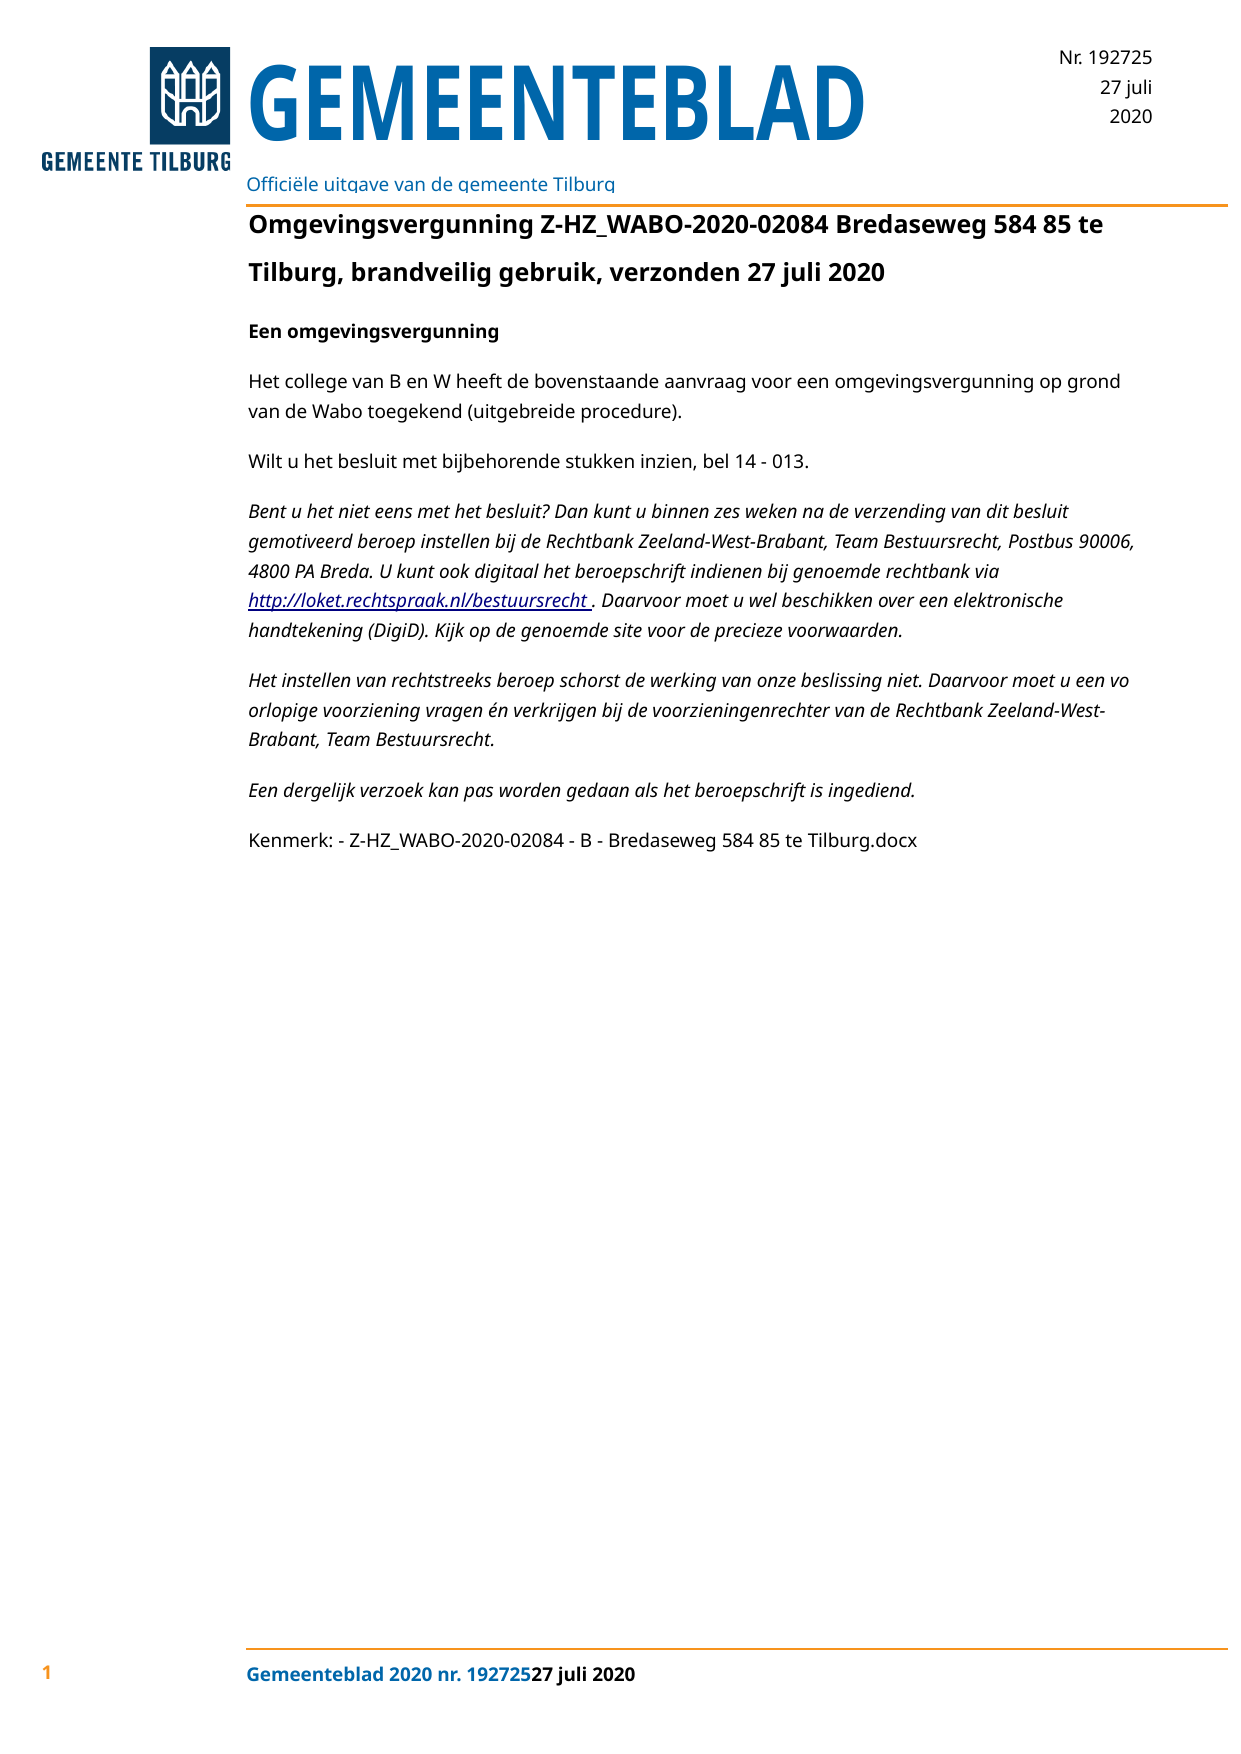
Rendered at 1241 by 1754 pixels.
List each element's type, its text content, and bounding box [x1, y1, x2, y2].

text Wilt u het besluit met bijbehorende stukken inzien, bel 14 - 013. [248, 448, 1152, 474]
text Het college van B en W heeft de bovenstaande aanvraag voor een omgevingsvergunning op grond van de Wabo toegekend (uitgebreide procedure). [248, 368, 1152, 424]
text Kenmerk: - Z-HZ_WABO-2020-02084 - B - Bredaseweg 584 85 te Tilburg.docx [248, 827, 1152, 853]
text Omgevingsvergunning Z-HZ_WABO-2020-02084 Bredaseweg 584 85 te Tilburg, brandveilig gebruik, verzonden 27 juli 2020 [248, 207, 1152, 288]
text Bent u het niet eens met het besluit? Dan kunt u binnen zes weken na de verzending van dit besluit gemotiveerd beroep instellen bij de Rechtbank Zeeland-West-Brabant, Team Bestuursrecht, Postbus 90006, 4800 PA Breda. U kunt ook digitaal het beroepschrift indienen bij genoemde rechtbank via http://loket.rechtspraak.nl/bestuursrecht . Daarvoor moet u wel beschikken over een elektronische handtekening (DigiD). Kijk op de genoemde site voor de precieze voorwaarden. [248, 499, 1152, 643]
text Een omgevingsvergunning [248, 318, 1152, 344]
text Een dergelijk verzoek kan pas worden gedaan als het beroepschrift is ingediend. [248, 777, 1152, 803]
text Het instellen van rechtstreeks beroep schorst de werking van onze beslissing niet. Daarvoor moet u een vo orlopige voorziening vragen én verkrijgen bij de voorzieningenrechter van de Rechtbank Zeeland-West-Brabant, Team Bestuursrecht. [248, 667, 1152, 752]
picture [41, 47, 231, 172]
